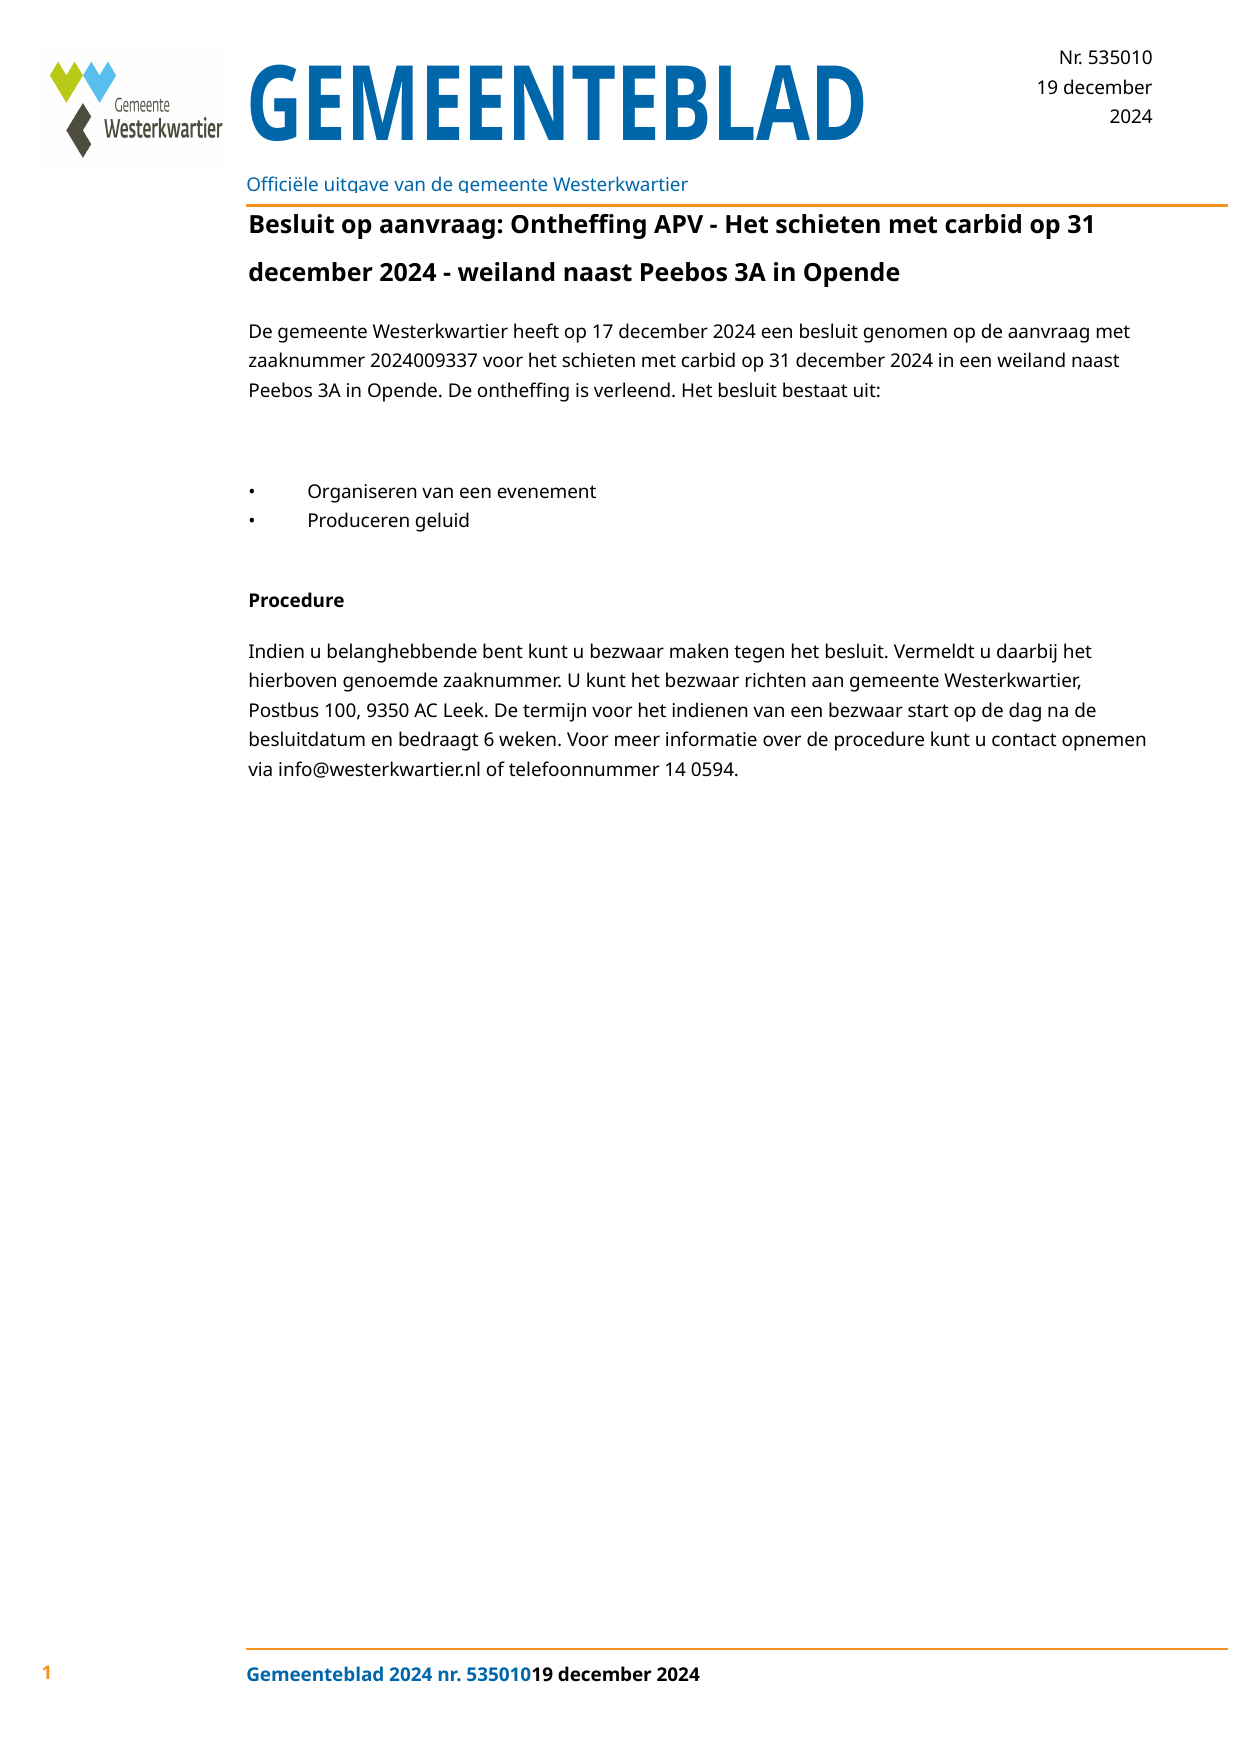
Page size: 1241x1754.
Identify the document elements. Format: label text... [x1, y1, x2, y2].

list Organiseren van een evenement [248, 478, 1152, 504]
picture [41, 47, 231, 172]
text Indien u belanghebbende bent kunt u bezwaar maken tegen het besluit. Vermeldt u daarbij het hierboven genoemde zaaknummer. U kunt het bezwaar richten aan gemeente Westerkwartier, Postbus 100, 9350 AC Leek. De termijn voor het indienen van een bezwaar start op de dag na de besluitdatum en bedraagt 6 weken. Voor meer informatie over de procedure kunt u contact opnemen via info@westerkwartier.nl of telefoonnummer 14 0594. [248, 638, 1152, 782]
text Procedure [248, 587, 1152, 613]
text De gemeente Westerkwartier heeft op 17 december 2024 een besluit genomen op de aanvraag met zaaknummer 2024009337 voor het schieten met carbid op 31 december 2024 in een weiland naast Peebos 3A in Opende. De ontheffing is verleend. Het besluit bestaat uit: [248, 318, 1152, 403]
text Besluit op aanvraag: Ontheffing APV - Het schieten met carbid op 31 december 2024 - weiland naast Peebos 3A in Opende [248, 207, 1152, 288]
list Produceren geluid [248, 507, 1152, 533]
